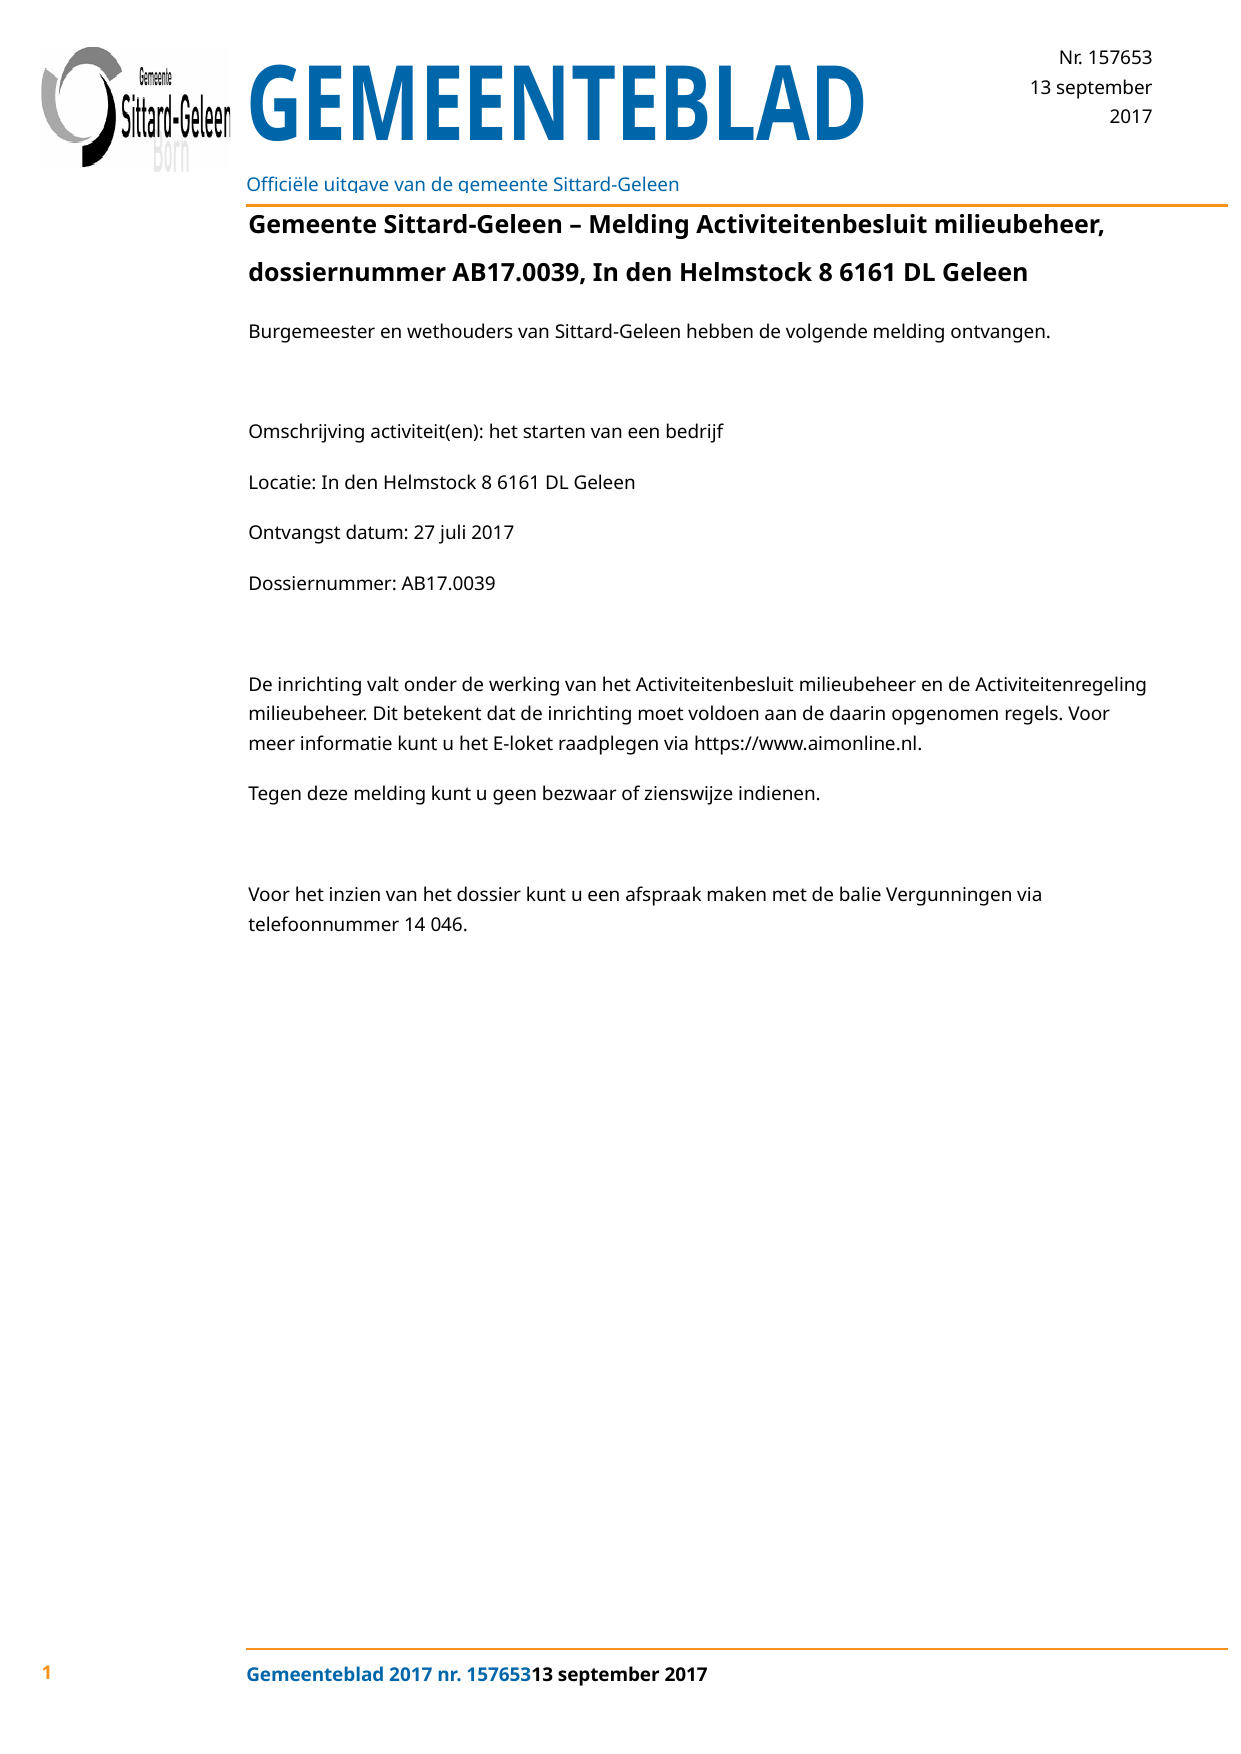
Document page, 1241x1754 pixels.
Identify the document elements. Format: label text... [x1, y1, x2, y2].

text Burgemeester en wethouders van Sittard-Geleen hebben de volgende melding ontvangen. [248, 318, 1152, 344]
text De inrichting valt onder de werking van het Activiteitenbesluit milieubeheer en de Activiteitenregeling milieubeheer. Dit betekent dat de inrichting moet voldoen aan de daarin opgenomen regels. Voor meer informatie kunt u het E-loket raadplegen via https://www.aimonline.nl. [248, 671, 1152, 756]
text Gemeente Sittard-Geleen – Melding Activiteitenbesluit milieubeheer, dossiernummer AB17.0039, In den Helmstock 8 6161 DL Geleen [248, 207, 1152, 288]
picture [41, 47, 231, 172]
text Locatie: In den Helmstock 8 6161 DL Geleen [248, 469, 1152, 495]
text Tegen deze melding kunt u geen bezwaar of zienswijze indienen. [248, 780, 1152, 806]
text Ontvangst datum: 27 juli 2017 [248, 519, 1152, 545]
text Voor het inzien van het dossier kunt u een afspraak maken met de balie Vergunningen via telefoonnummer 14 046. [248, 881, 1152, 937]
text Omschrijving activiteit(en): het starten van een bedrijf [248, 419, 1152, 444]
text Dossiernummer: AB17.0039 [248, 570, 1152, 596]
